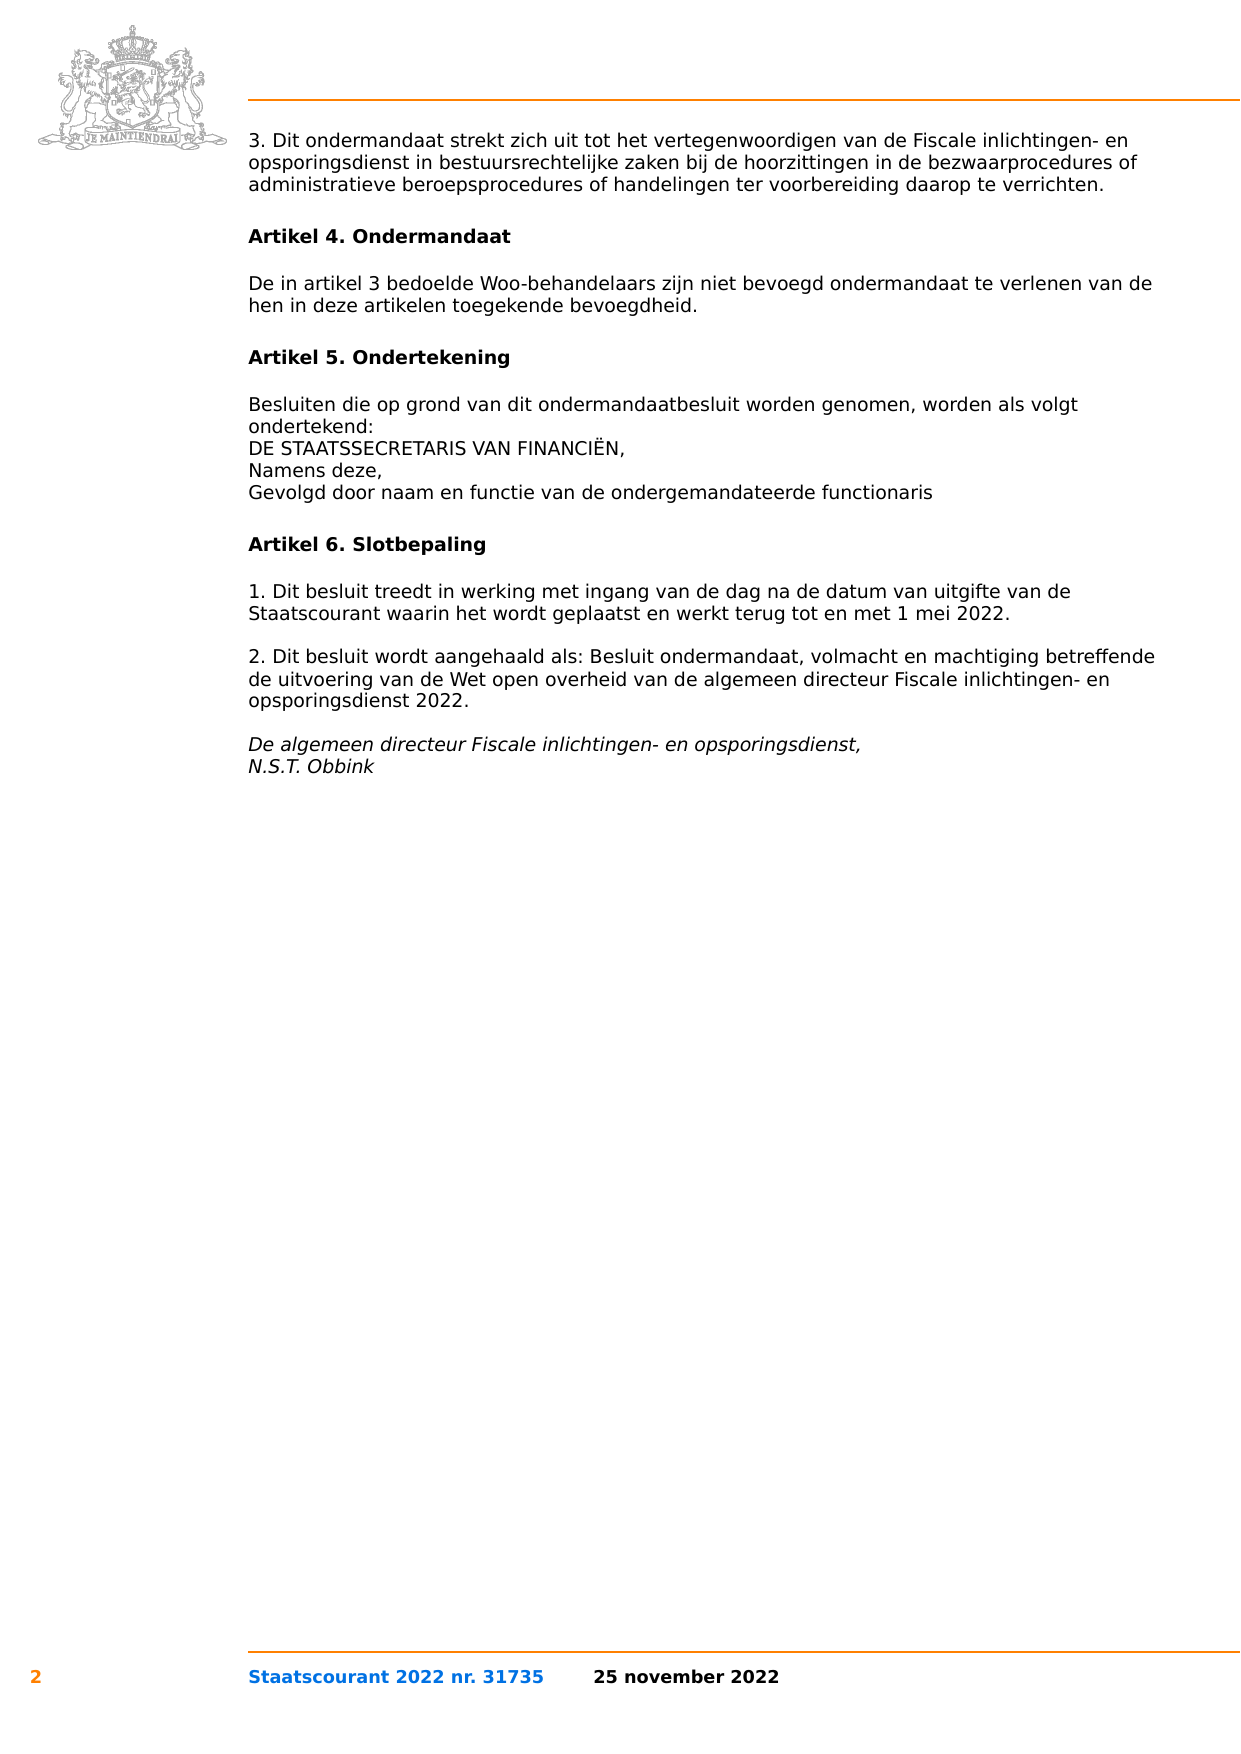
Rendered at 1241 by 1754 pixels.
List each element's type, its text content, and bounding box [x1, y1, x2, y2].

text DE STAATSSECRETARIS VAN FINANCIËN, [248, 438, 1163, 460]
subtitle Artikel 5. Ondertekening [248, 347, 1163, 369]
text Besluiten die op grond van dit ondermandaatbesluit worden genomen, worden als volgt ondertekend: [248, 394, 1163, 438]
text 2. Dit besluit wordt aangehaald als: Besluit ondermandaat, volmacht en machtiging betreffende de uitvoering van de Wet open overheid van de algemeen directeur Fiscale inlichtingen- en opsporingsdienst 2022. [248, 646, 1163, 712]
text De algemeen directeur Fiscale inlichtingen- en opsporingsdienst, N.S.T. Obbink [248, 734, 1163, 778]
picture [38, 25, 227, 150]
text Namens deze, [248, 460, 1163, 482]
text 3. Dit ondermandaat strekt zich uit tot het vertegenwoordigen van de Fiscale inlichtingen- en opsporingsdienst in bestuursrechtelijke zaken bij de hoorzittingen in de bezwaarprocedures of administratieve beroepsprocedures of handelingen ter voorbereiding daarop te verrichten. [248, 130, 1163, 196]
text Gevolgd door naam en functie van de ondergemandateerde functionaris [248, 482, 1163, 504]
text 1. Dit besluit treedt in werking met ingang van de dag na de datum van uitgifte van de Staatscourant waarin het wordt geplaatst en werkt terug tot en met 1 mei 2022. [248, 581, 1163, 624]
subtitle Artikel 4. Ondermandaat [248, 226, 1163, 248]
subtitle Artikel 6. Slotbepaling [248, 534, 1163, 556]
text De in artikel 3 bedoelde Woo-behandelaars zijn niet bevoegd ondermandaat te verlenen van de hen in deze artikelen toegekende bevoegdheid. [248, 273, 1163, 317]
